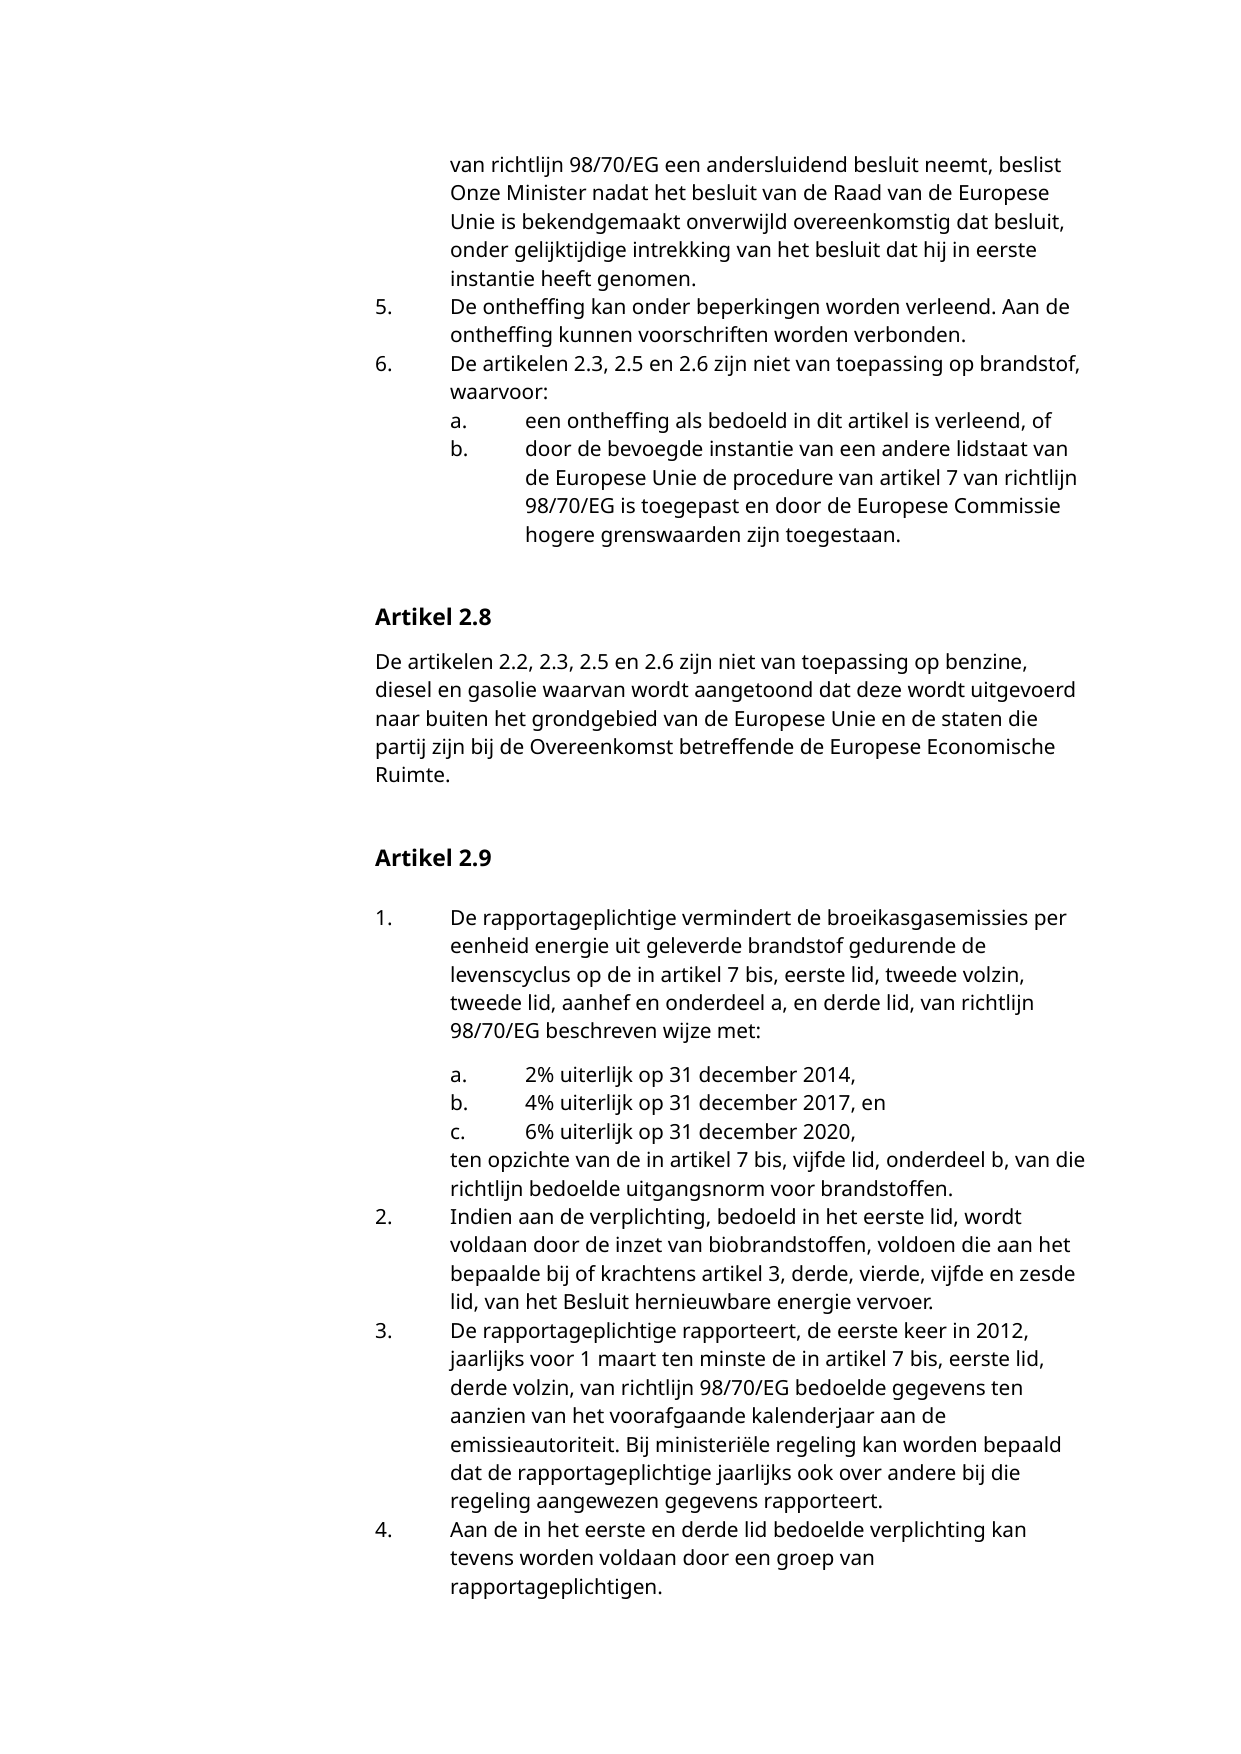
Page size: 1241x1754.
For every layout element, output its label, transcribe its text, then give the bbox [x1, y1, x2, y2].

list 6% uiterlijk op 31 december 2020, [450, 1117, 1090, 1145]
list een ontheffing als bedoeld in dit artikel is verleend, of [450, 406, 1090, 434]
list ten opzichte van de in artikel 7 bis, vijfde lid, onderdeel b, van die richtlijn bedoelde uitgangsnorm voor brandstoffen. [375, 1145, 1090, 1202]
list De rapportageplichtige rapporteert, de eerste keer in 2012, jaarlijks voor 1 maart ten minste de in artikel 7 bis, eerste lid, derde volzin, van richtlijn 98/70/EG bedoelde gegevens ten aanzien van het voorafgaande kalenderjaar aan de emissieautoriteit. Bij ministeriële regeling kan worden bepaald dat de rapportageplichtige jaarlijks ook over andere bij die regeling aangewezen gegevens rapporteert. [375, 1316, 1090, 1515]
list door de bevoegde instantie van een andere lidstaat van de Europese Unie de procedure van artikel 7 van richtlijn 98/70/EG is toegepast en door de Europese Commissie hogere grenswaarden zijn toegestaan. [450, 434, 1090, 548]
list Aan de in het eerste en derde lid bedoelde verplichting kan tevens worden voldaan door een groep van rapportageplichtigen. [375, 1515, 1090, 1600]
list De ontheffing kan onder beperkingen worden verleend. Aan de ontheffing kunnen voorschriften worden verbonden. [375, 292, 1090, 349]
list 2% uiterlijk op 31 december 2014, [450, 1060, 1090, 1088]
list De artikelen 2.3, 2.5 en 2.6 zijn niet van toepassing op brandstof, waarvoor: [375, 349, 1090, 406]
text De artikelen 2.2, 2.3, 2.5 en 2.6 zijn niet van toepassing op benzine, diesel en gasolie waarvan wordt aangetoond dat deze wordt uitgevoerd naar buiten het grondgebied van de Europese Unie en de staten die partij zijn bij de Overeenkomst betreffende de Europese Economische Ruimte. [375, 647, 1090, 789]
list Indien aan de verplichting, bedoeld in het eerste lid, wordt voldaan door de inzet van biobrandstoffen, voldoen die aan het bepaalde bij of krachtens artikel 3, derde, vierde, vijfde en zesde lid, van het Besluit hernieuwbare energie vervoer. [375, 1202, 1090, 1316]
list van richtlijn 98/70/EG een andersluidend besluit neemt, beslist Onze Minister nadat het besluit van de Raad van de Europese Unie is bekendgemaakt onverwijld overeenkomstig dat besluit, onder gelijktijdige intrekking van het besluit dat hij in eerste instantie heeft genomen. [375, 150, 1090, 292]
list De rapportageplichtige vermindert de broeikasgasemissies per eenheid energie uit geleverde brandstof gedurende de levenscyclus op de in artikel 7 bis, eerste lid, tweede volzin, tweede lid, aanhef en onderdeel a, en derde lid, van richtlijn 98/70/EG beschreven wijze met: [375, 903, 1090, 1045]
subtitle Artikel 2.9 [375, 842, 1090, 873]
list 4% uiterlijk op 31 december 2017, en [450, 1088, 1090, 1117]
subtitle Artikel 2.8 [375, 601, 1090, 632]
